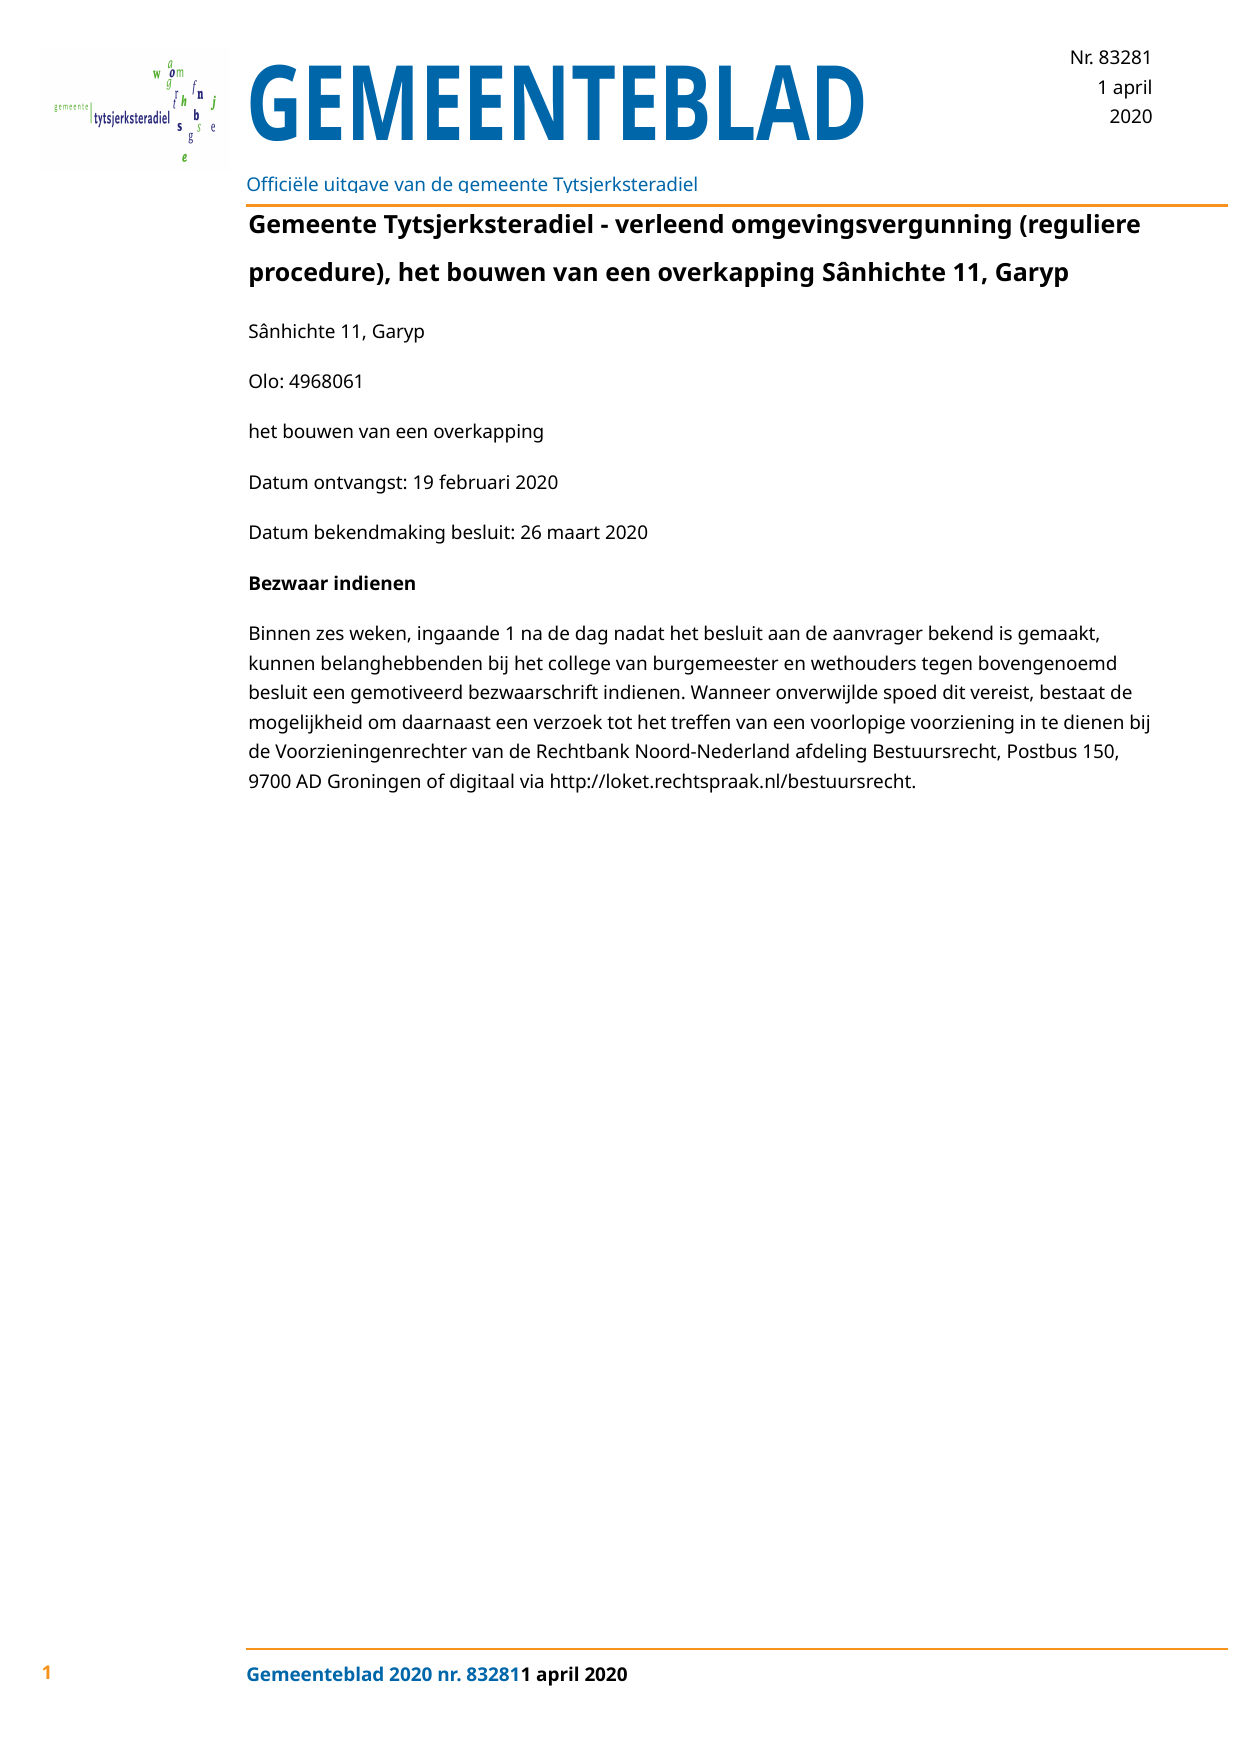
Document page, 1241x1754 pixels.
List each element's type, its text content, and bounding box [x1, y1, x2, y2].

text Gemeente Tytsjerksteradiel - verleend omgevingsvergunning (reguliere procedure), het bouwen van een overkapping Sânhichte 11, Garyp [248, 207, 1152, 288]
text Olo: 4968061 [248, 368, 1152, 394]
text Datum bekendmaking besluit: 26 maart 2020 [248, 519, 1152, 545]
text Binnen zes weken, ingaande 1 na de dag nadat het besluit aan de aanvrager bekend is gemaakt, kunnen belanghebbenden bij het college van burgemeester en wethouders tegen bovengenoemd besluit een gemotiveerd bezwaarschrift indienen. Wanneer onverwijlde spoed dit vereist, bestaat de mogelijkheid om daarnaast een verzoek tot het treffen van een voorlopige voorziening in te dienen bij de Voorzieningenrechter van de Rechtbank Noord-Nederland afdeling Bestuursrecht, Postbus 150, 9700 AD Groningen of digitaal via http://loket.rechtspraak.nl/bestuursrecht. [248, 620, 1152, 794]
text Bezwaar indienen [248, 570, 1152, 596]
text Sânhichte 11, Garyp [248, 318, 1152, 344]
text Datum ontvangst: 19 februari 2020 [248, 469, 1152, 495]
picture [41, 47, 231, 172]
text het bouwen van een overkapping [248, 419, 1152, 444]
